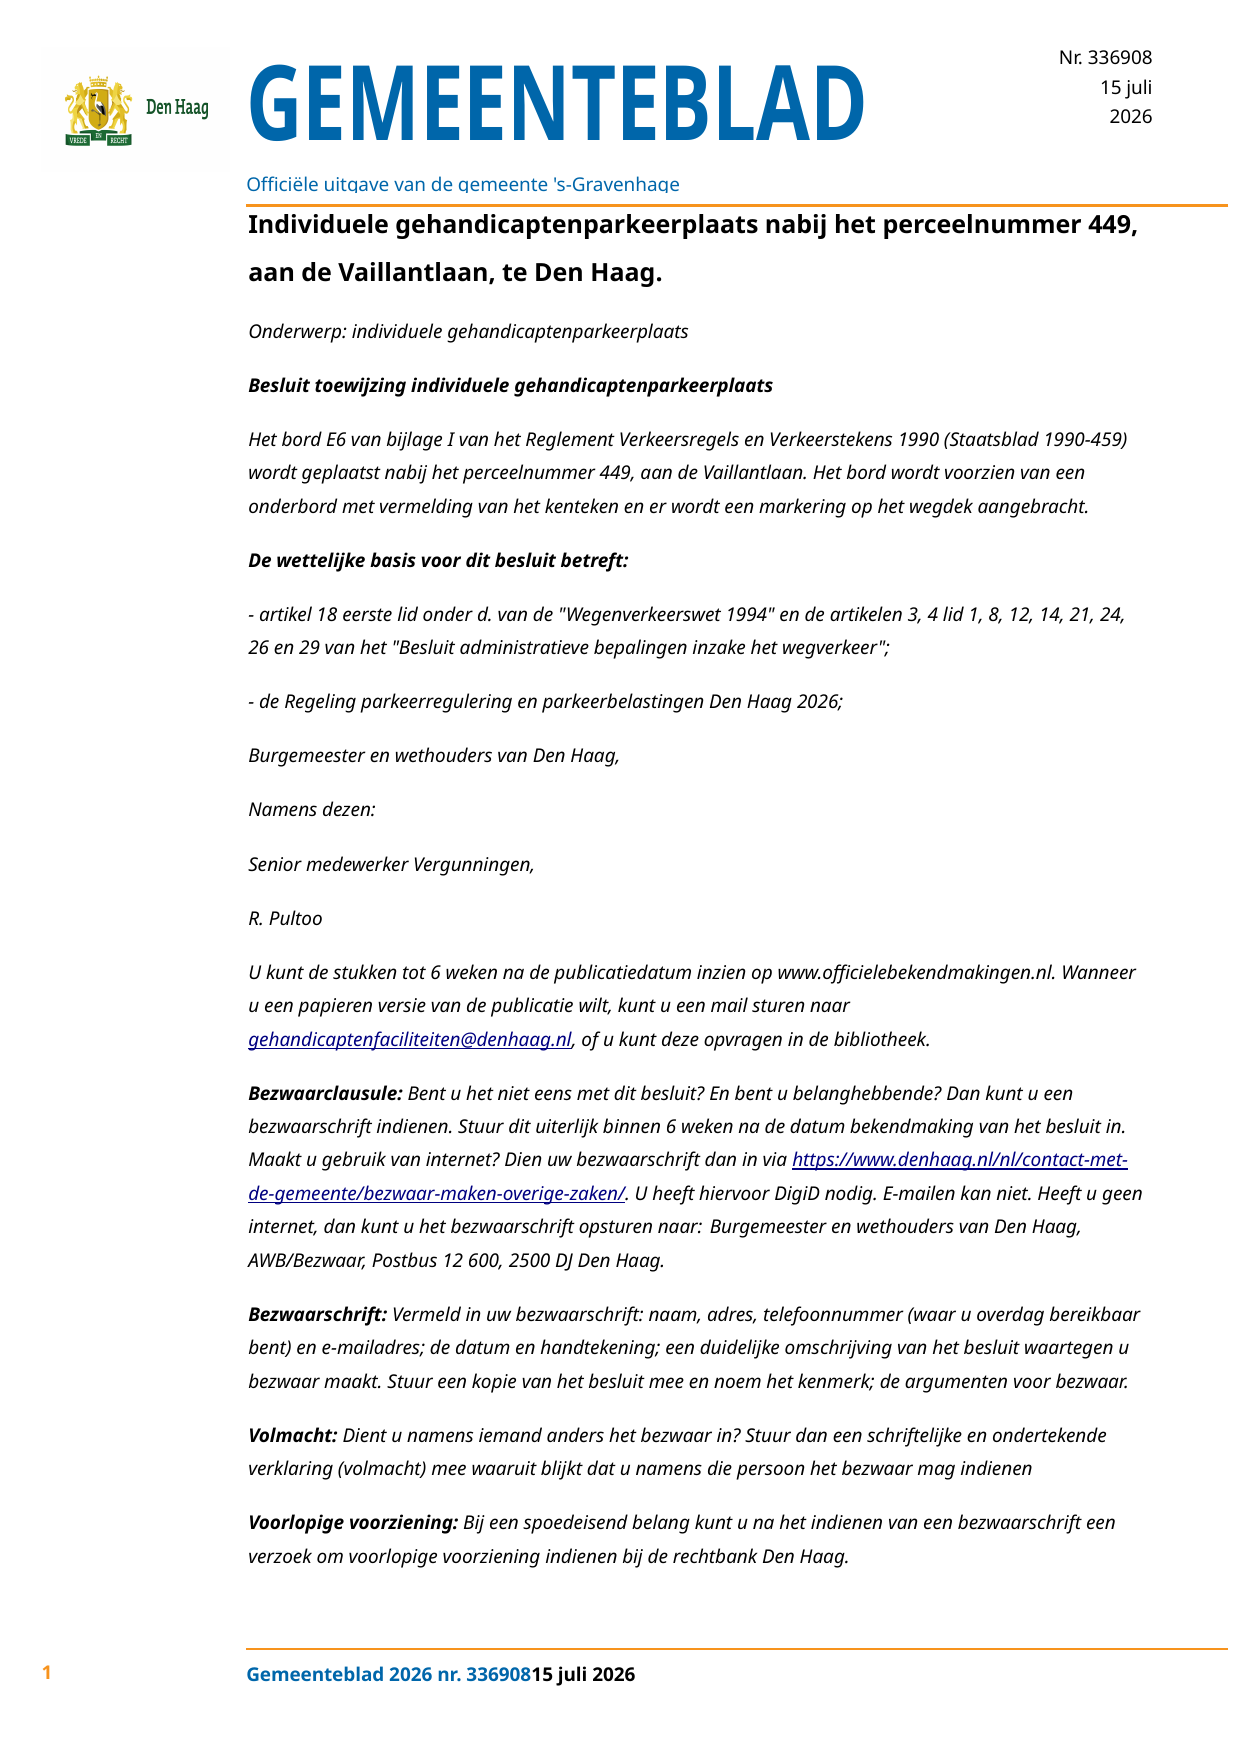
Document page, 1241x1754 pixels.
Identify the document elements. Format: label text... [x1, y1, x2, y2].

text Het bord E6 van bijlage I van het Reglement Verkeersregels en Verkeerstekens 1990 (Staatsblad 1990-459) wordt geplaatst nabij het perceelnummer 449, aan de Vaillantlaan. Het bord wordt voorzien van een onderbord met vermelding van het kenteken en er wordt een markering op het wegdek aangebracht. [248, 426, 1152, 519]
text Namens dezen: [248, 797, 1152, 822]
text Voorlopige voorziening: Bij een spoedeisend belang kunt u na het indienen van een bezwaarschrift een verzoek om voorlopige voorziening indienen bij de rechtbank Den Haag. [248, 1509, 1152, 1569]
text Individuele gehandicaptenparkeerplaats nabij het perceelnummer 449, aan de Vaillantlaan, te Den Haag. [248, 207, 1152, 288]
text De wettelijke basis voor dit besluit betreft: [248, 547, 1152, 573]
text Volmacht: Dient u namens iemand anders het bezwaar in? Stuur dan een schriftelijke en ondertekende verklaring (volmacht) mee waaruit blijkt dat u namens die persoon het bezwaar mag indienen [248, 1422, 1152, 1481]
text Senior medewerker Vergunningen, [248, 851, 1152, 876]
text - artikel 18 eerste lid onder d. van de "Wegenverkeerswet 1994" en de artikelen 3, 4 lid 1, 8, 12, 14, 21, 24, 26 en 29 van het "Besluit administratieve bepalingen inzake het wegverkeer"; [248, 601, 1152, 660]
picture [41, 47, 231, 172]
text R. Pultoo [248, 905, 1152, 931]
text - de Regeling parkeerregulering en parkeerbelastingen Den Haag 2026; [248, 688, 1152, 714]
text Bezwaarclausule: Bent u het niet eens met dit besluit? En bent u belanghebbende? Dan kunt u een bezwaarschrift indienen. Stuur dit uiterlijk binnen 6 weken na de datum bekendmaking van het besluit in. Maakt u gebruik van internet? Dien uw bezwaarschrift dan in via https://www.denhaag.nl/nl/contact-met-de-gemeente/bezwaar-maken-overige-zaken/. U heeft hiervoor DigiD nodig. E-mailen kan niet. Heeft u geen internet, dan kunt u het bezwaarschrift opsturen naar: Burgemeester en wethouders van Den Haag, AWB/Bezwaar, Postbus 12 600, 2500 DJ Den Haag. [248, 1080, 1152, 1273]
text Onderwerp: individuele gehandicaptenparkeerplaats [248, 318, 1152, 344]
text Besluit toewijzing individuele gehandicaptenparkeerplaats [248, 372, 1152, 398]
text Burgemeester en wethouders van Den Haag, [248, 743, 1152, 768]
text U kunt de stukken tot 6 weken na de publicatiedatum inzien op www.officielebekendmakingen.nl. Wanneer u een papieren versie van de publicatie wilt, kunt u een mail sturen naar gehandicaptenfaciliteiten@denhaag.nl, of u kunt deze opvragen in de bibliotheek. [248, 959, 1152, 1051]
text Bezwaarschrift: Vermeld in uw bezwaarschrift: naam, adres, telefoonnummer (waar u overdag bereikbaar bent) en e-mailadres; de datum en handtekening; een duidelijke omschrijving van het besluit waartegen u bezwaar maakt. Stuur een kopie van het besluit mee en noem het kenmerk; de argumenten voor bezwaar. [248, 1301, 1152, 1394]
